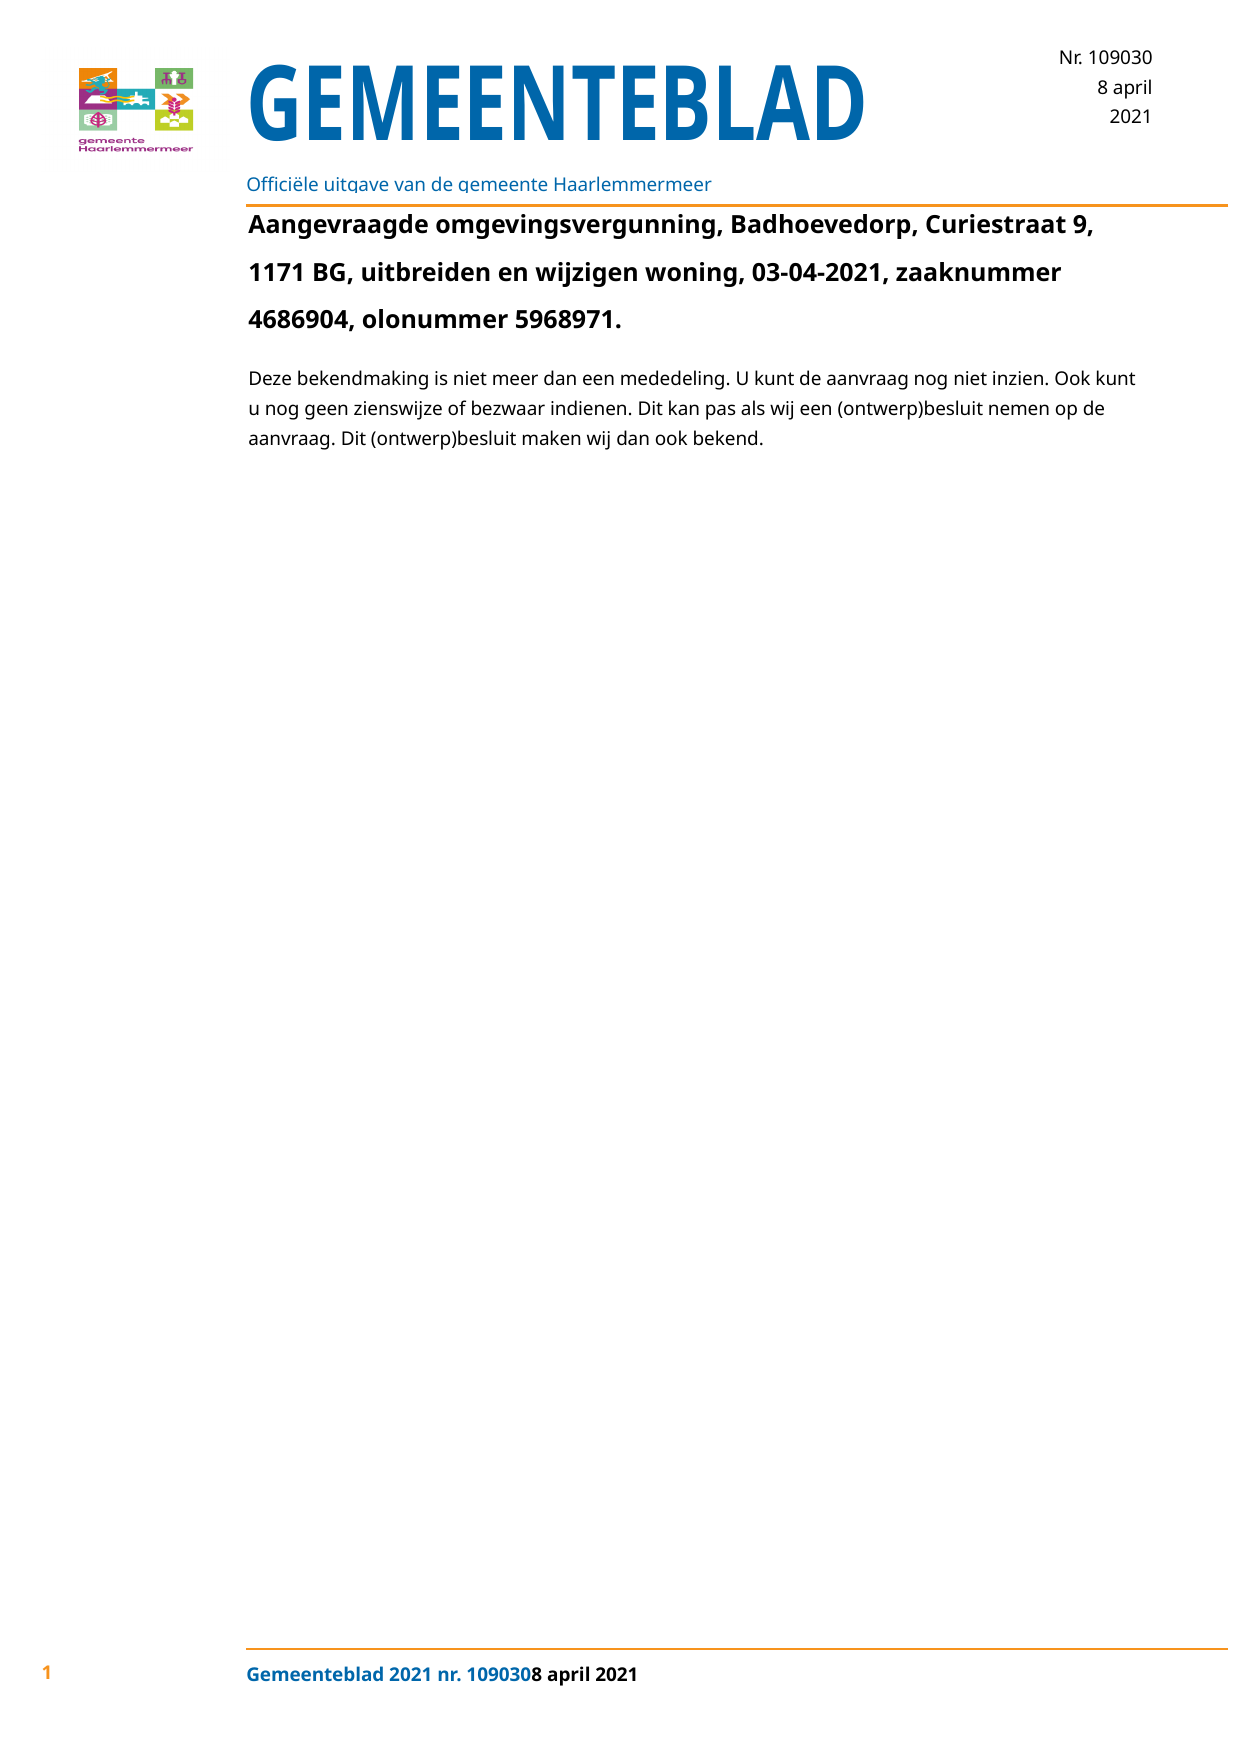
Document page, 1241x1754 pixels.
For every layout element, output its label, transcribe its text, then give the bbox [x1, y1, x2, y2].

text Aangevraagde omgevingsvergunning, Badhoevedorp, Curiestraat 9, 1171 BG, uitbreiden en wijzigen woning, 03-04-2021, zaaknummer 4686904, olonummer 5968971. [248, 207, 1152, 336]
text Deze bekendmaking is niet meer dan een mededeling. U kunt de aanvraag nog niet inzien. Ook kunt u nog geen zienswijze of bezwaar indienen. Dit kan pas als wij een (ontwerp)besluit nemen op de aanvraag. Dit (ontwerp)besluit maken wij dan ook bekend. [248, 366, 1152, 450]
picture [41, 47, 231, 172]
